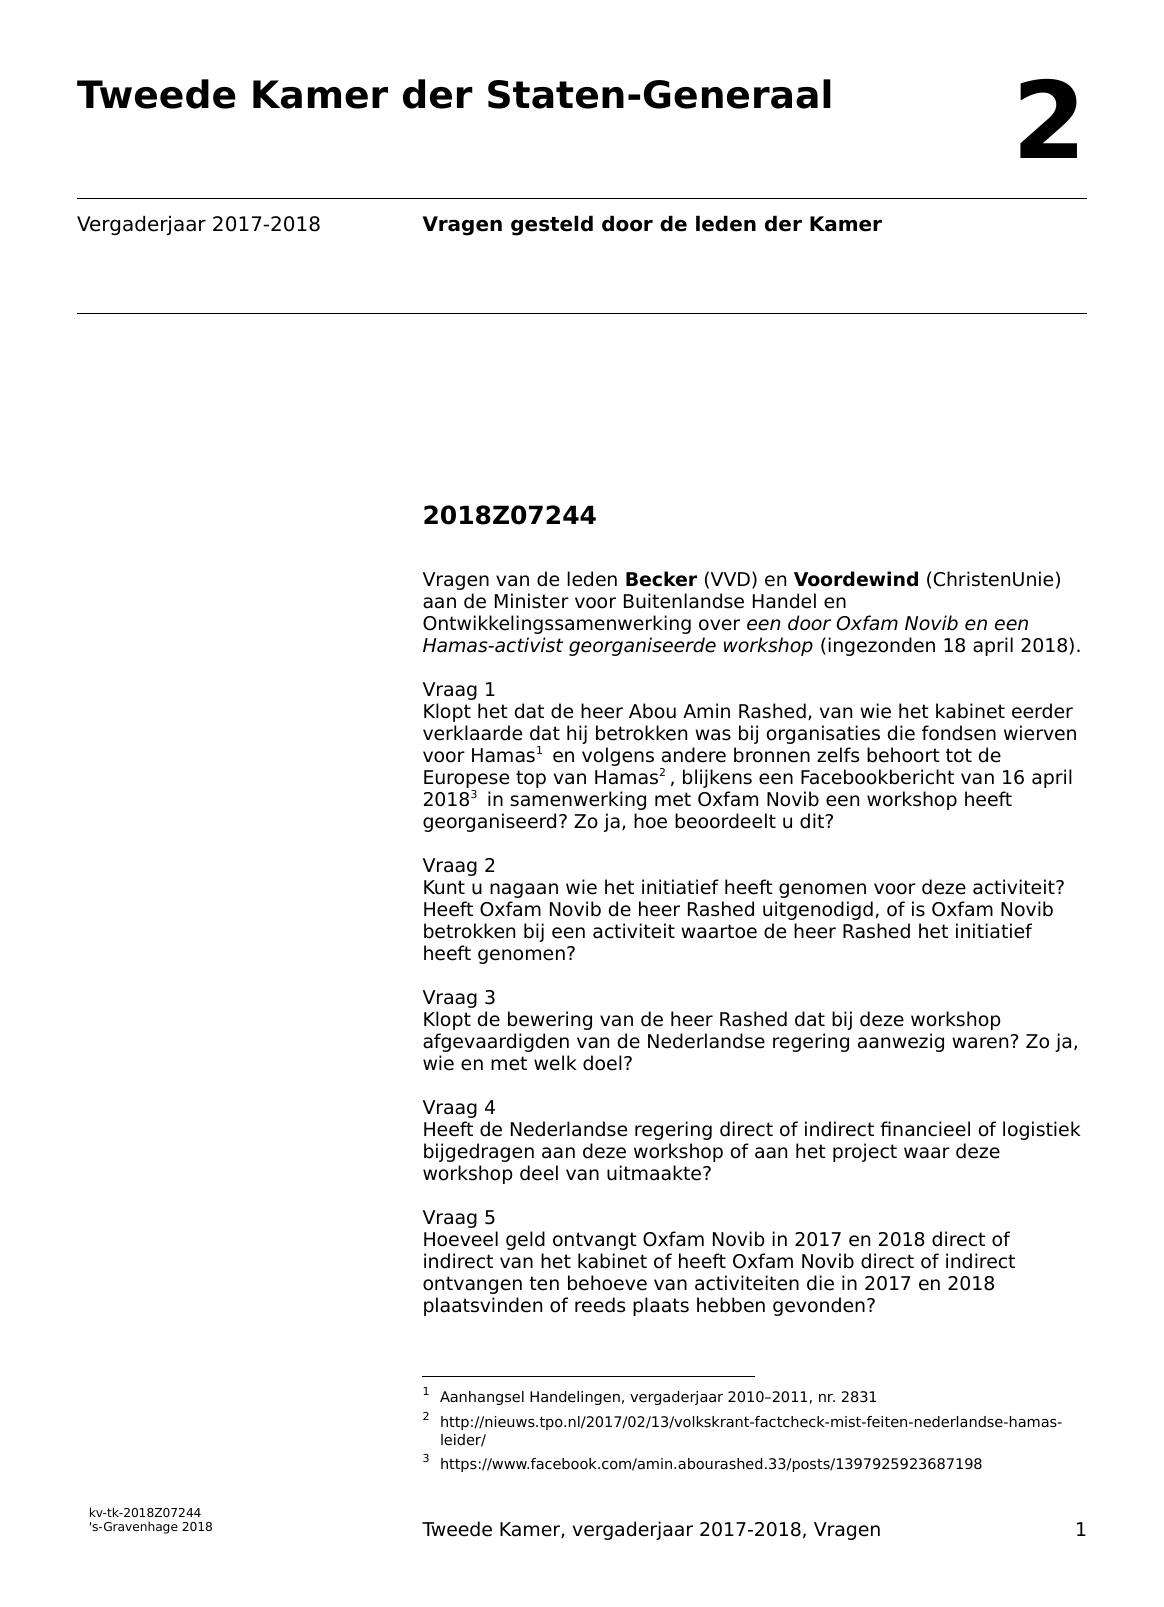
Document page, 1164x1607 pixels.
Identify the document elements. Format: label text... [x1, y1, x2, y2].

text Hoeveel geld ontvangt Oxfam Novib in 2017 en 2018 direct of indirect van het kabinet of heeft Oxfam Novib direct of indirect ontvangen ten behoeve van activiteiten die in 2017 en 2018 plaatsvinden of reeds plaats hebben gevonden? [422, 1229, 1087, 1317]
table_header 2 [886, 59, 1087, 198]
text Vraag 2 [422, 855, 1087, 877]
table_header Tweede Kamer der Staten-Generaal [77, 59, 886, 198]
text Aanhangsel Handelingen, vergaderjaar 2010–2011, nr. 2831 [422, 1385, 1087, 1407]
text Klopt het dat de heer Abou Amin Rashed, van wie het kabinet eerder verklaarde dat hij betrokken was bij organisaties die fondsen wierven voor Hamas en volgens andere bronnen zelfs behoort tot de Europese top van Hamas, blijkens een Facebookbericht van 16 april 2018 in samenwerking met Oxfam Novib een workshop heeft georganiseerd? Zo ja, hoe beoordeelt u dit? [422, 701, 1087, 833]
text Vraag 4 [422, 1097, 1087, 1119]
text 's-Gravenhage 2018 [88, 1520, 323, 1534]
text Klopt de bewering van de heer Rashed dat bij deze workshop afgevaardigden van de Nederlandse regering aanwezig waren? Zo ja, wie en met welk doel? [422, 1009, 1087, 1075]
text Vraag 3 [422, 987, 1087, 1009]
text 2018Z07244 [422, 501, 1087, 531]
text Vragen van de leden Becker (VVD) en Voordewind (ChristenUnie) aan de Minister voor Buitenlandse Handel en Ontwikkelingssamenwerking over een door Oxfam Novib en een Hamas-activist georganiseerde workshop (ingezonden 18 april 2018). [422, 569, 1087, 657]
text http://nieuws.tpo.nl/2017/02/13/volkskrant-factcheck-mist-feiten-nederlandse-hamas-leider/ [422, 1410, 1087, 1449]
text Vraag 5 [422, 1207, 1087, 1229]
table_cell Vergaderjaar 2017-2018 [77, 199, 422, 313]
text Heeft de Nederlandse regering direct of indirect financieel of logistiek bijgedragen aan deze workshop of aan het project waar deze workshop deel van uitmaakte? [422, 1119, 1087, 1185]
table_cell Vragen gesteld door de leden der Kamer [422, 199, 1087, 313]
text Vraag 1 [422, 679, 1087, 701]
text https://www.facebook.com/amin.abourashed.33/posts/1397925923687198 [422, 1452, 1087, 1474]
text kv-tk-2018Z07244 [88, 1506, 323, 1520]
text Kunt u nagaan wie het initiatief heeft genomen voor deze activiteit? Heeft Oxfam Novib de heer Rashed uitgenodigd, of is Oxfam Novib betrokken bij een activiteit waartoe de heer Rashed het initiatief heeft genomen? [422, 877, 1087, 965]
